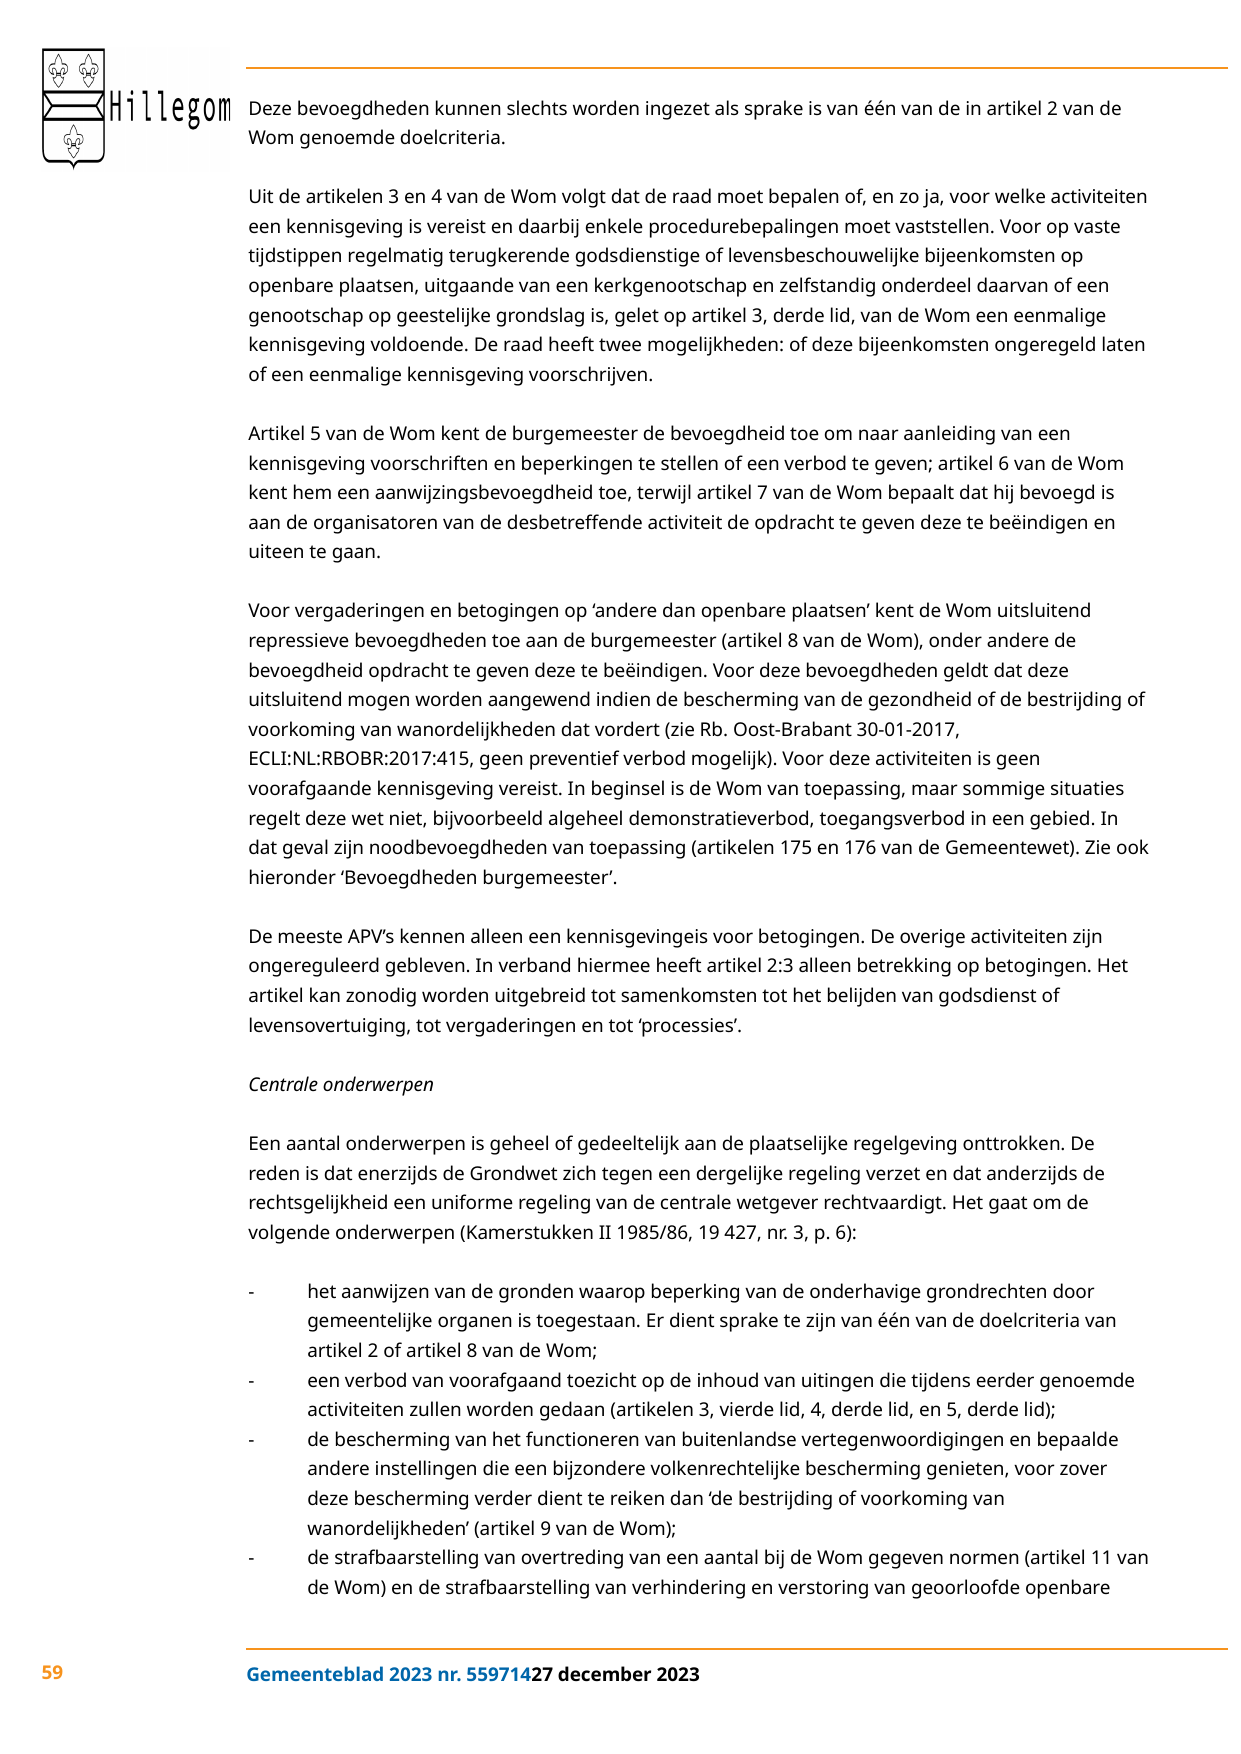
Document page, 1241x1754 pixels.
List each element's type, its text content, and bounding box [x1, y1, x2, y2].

text Artikel 5 van de Wom kent de burgemeester de bevoegdheid toe om naar aanleiding van een kennisgeving voorschriften en beperkingen te stellen of een verbod te geven; artikel 6 van de Wom kent hem een aanwijzingsbevoegdheid toe, terwijl artikel 7 van de Wom bepaalt dat hij bevoegd is aan de organisatoren van de desbetreffende activiteit de opdracht te geven deze te beëindigen en uiteen te gaan. [248, 420, 1152, 564]
list de strafbaarstelling van overtreding van een aantal bij de Wom gegeven normen (artikel 11 van de Wom) en de strafbaarstelling van verhindering en verstoring van geoorloofde openbare [248, 1544, 1152, 1600]
list de bescherming van het functioneren van buitenlandse vertegenwoordigingen en bepaalde andere instellingen die een bijzondere volkenrechtelijke bescherming genieten, voor zover deze bescherming verder dient te reiken dan ‘de bestrijding of voorkoming van wanordelijkheden’ (artikel 9 van de Wom); [248, 1426, 1152, 1541]
text Centrale onderwerpen [248, 1071, 1152, 1097]
text Uit de artikelen 3 en 4 van de Wom volgt dat de raad moet bepalen of, en zo ja, voor welke activiteiten een kennisgeving is vereist en daarbij enkele procedurebepalingen moet vaststellen. Voor op vaste tijdstippen regelmatig terugkerende godsdienstige of levensbeschouwelijke bijeenkomsten op openbare plaatsen, uitgaande van een kerkgenootschap en zelfstandig onderdeel daarvan of een genootschap op geestelijke grondslag is, gelet op artikel 3, derde lid, van de Wom een eenmalige kennisgeving voldoende. De raad heeft twee mogelijkheden: of deze bijeenkomsten ongeregeld laten of een eenmalige kennisgeving voorschrijven. [248, 183, 1152, 387]
text De meeste APV’s kennen alleen een kennisgevingeis voor betogingen. De overige activiteiten zijn ongereguleerd gebleven. In verband hiermee heeft artikel 2:3 alleen betrekking op betogingen. Het artikel kan zonodig worden uitgebreid tot samenkomsten tot het belijden van godsdienst of levensovertuiging, tot vergaderingen en tot ‘processies’. [248, 923, 1152, 1038]
text Deze bevoegdheden kunnen slechts worden ingezet als sprake is van één van de in artikel 2 van de Wom genoemde doelcriteria. [248, 95, 1152, 150]
list een verbod van voorafgaand toezicht op de inhoud van uitingen die tijdens eerder genoemde activiteiten zullen worden gedaan (artikelen 3, vierde lid, 4, derde lid, en 5, derde lid); [248, 1367, 1152, 1422]
list het aanwijzen van de gronden waarop beperking van de onderhavige grondrechten door gemeentelijke organen is toegestaan. Er dient sprake te zijn van één van de doelcriteria van artikel 2 of artikel 8 van de Wom; [248, 1278, 1152, 1363]
text Voor vergaderingen en betogingen op ‘andere dan openbare plaatsen’ kent de Wom uitsluitend repressieve bevoegdheden toe aan de burgemeester (artikel 8 van de Wom), onder andere de bevoegdheid opdracht te geven deze te beëindigen. Voor deze bevoegdheden geldt dat deze uitsluitend mogen worden aangewend indien de bescherming van de gezondheid of de bestrijding of voorkoming van wanordelijkheden dat vordert (zie Rb. Oost-Brabant 30-01-2017, ECLI:NL:RBOBR:2017:415, geen preventief verbod mogelijk). Voor deze activiteiten is geen voorafgaande kennisgeving vereist. In beginsel is de Wom van toepassing, maar sommige situaties regelt deze wet niet, bijvoorbeeld algeheel demonstratieverbod, toegangsverbod in een gebied. In dat geval zijn noodbevoegdheden van toepassing (artikelen 175 en 176 van de Gemeentewet). Zie ook hieronder ‘Bevoegdheden burgemeester’. [248, 598, 1152, 890]
picture [41, 47, 231, 172]
text Een aantal onderwerpen is geheel of gedeeltelijk aan de plaatselijke regelgeving onttrokken. De reden is dat enerzijds de Grondwet zich tegen een dergelijke regeling verzet en dat anderzijds de rechtsgelijkheid een uniforme regeling van de centrale wetgever rechtvaardigt. Het gaat om de volgende onderwerpen (Kamerstukken II 1985/86, 19 427, nr. 3, p. 6): [248, 1130, 1152, 1245]
